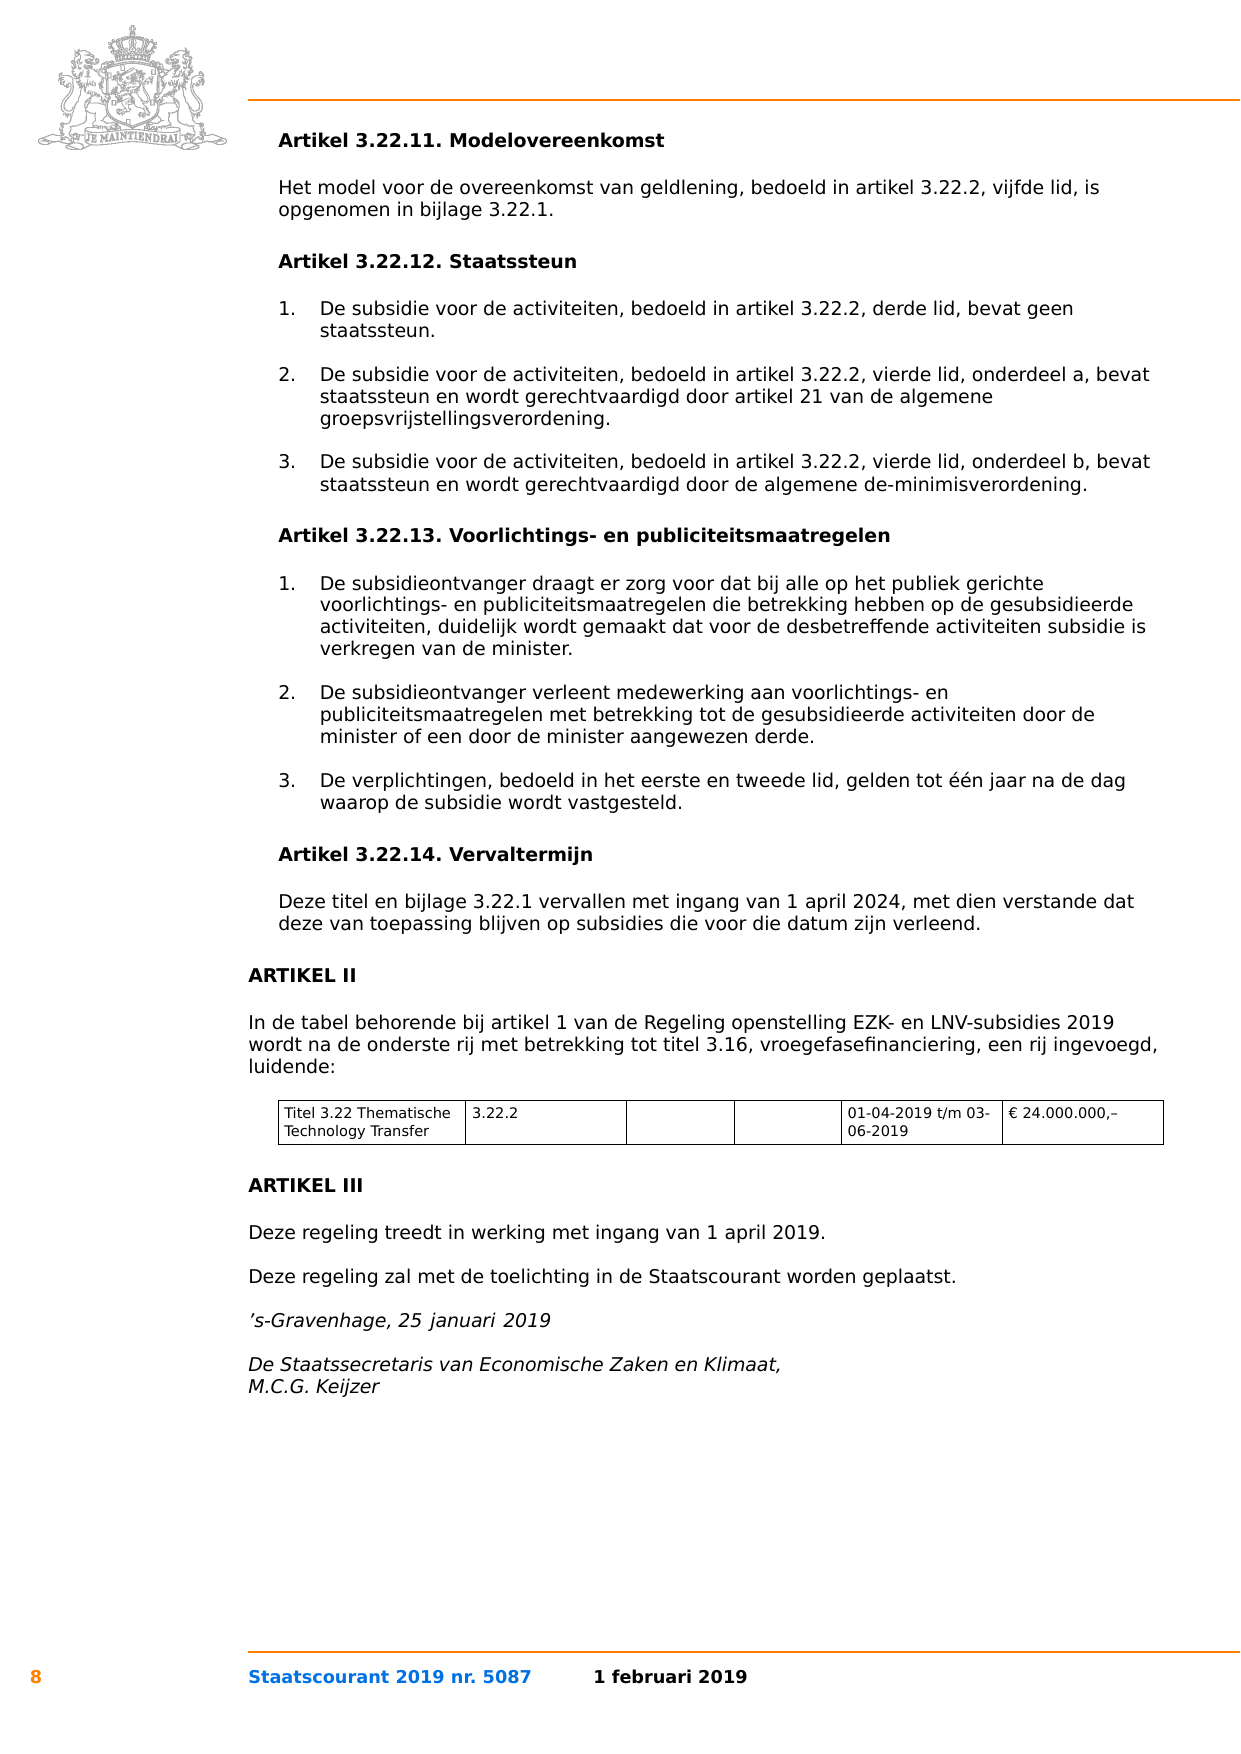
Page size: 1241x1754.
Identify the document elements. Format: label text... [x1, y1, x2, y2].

text In de tabel behorende bij artikel 1 van de Regeling openstelling EZK- en LNV-subsidies 2019 wordt na de onderste rij met betrekking tot titel 3.16, vroegefasefinanciering, een rij ingevoegd, luidende: [248, 1012, 1163, 1078]
text 2. De subsidieontvanger verleent medewerking aan voorlichtings- en publiciteitsmaatregelen met betrekking tot de gesubsidieerde activiteiten door de minister of een door de minister aangewezen derde. [278, 682, 1163, 748]
text Deze regeling treedt in werking met ingang van 1 april 2019. [248, 1222, 1163, 1244]
table_header Titel 3.22 Thematische Technology Transfer [279, 1101, 465, 1144]
subtitle Artikel 3.22.13. Voorlichtings- en publiciteitsmaatregelen [278, 525, 1163, 547]
table_header [627, 1101, 734, 1144]
subtitle Artikel 3.22.12. Staatssteun [278, 251, 1163, 273]
text 3. De subsidie voor de activiteiten, bedoeld in artikel 3.22.2, vierde lid, onderdeel b, bevat staatssteun en wordt gerechtvaardigd door de algemene de-minimisverordening. [278, 451, 1163, 495]
subtitle Artikel 3.22.14. Vervaltermijn [278, 844, 1163, 866]
picture [38, 25, 227, 150]
text Deze titel en bijlage 3.22.1 vervallen met ingang van 1 april 2024, met dien verstande dat deze van toepassing blijven op subsidies die voor die datum zijn verleend. [278, 891, 1163, 935]
table_header [735, 1101, 841, 1144]
text 1. De subsidie voor de activiteiten, bedoeld in artikel 3.22.2, derde lid, bevat geen staatssteun. [278, 298, 1163, 342]
text Deze regeling zal met de toelichting in de Staatscourant worden geplaatst. [248, 1266, 1163, 1288]
text De Staatssecretaris van Economische Zaken en Klimaat, M.C.G. Keijzer [248, 1354, 1163, 1398]
text Het model voor de overeenkomst van geldlening, bedoeld in artikel 3.22.2, vijfde lid, is opgenomen in bijlage 3.22.1. [278, 177, 1163, 221]
text ’s-Gravenhage, 25 januari 2019 [248, 1310, 1163, 1332]
table_header 01-04-2019 t/m 03-06-2019 [842, 1101, 1002, 1144]
text 1. De subsidieontvanger draagt er zorg voor dat bij alle op het publiek gerichte voorlichtings- en publiciteitsmaatregelen die betrekking hebben op de gesubsidieerde activiteiten, duidelijk wordt gemaakt dat voor de desbetreffende activiteiten subsidie is verkregen van de minister. [278, 572, 1163, 660]
table_header 3.22.2 [466, 1101, 626, 1144]
subtitle ARTIKEL III [248, 1175, 1163, 1197]
text 2. De subsidie voor de activiteiten, bedoeld in artikel 3.22.2, vierde lid, onderdeel a, bevat staatssteun en wordt gerechtvaardigd door artikel 21 van de algemene groepsvrijstellingsverordening. [278, 364, 1163, 429]
text 3. De verplichtingen, bedoeld in het eerste en tweede lid, gelden tot één jaar na de dag waarop de subsidie wordt vastgesteld. [278, 770, 1163, 814]
table_header € 24.000.000,– [1003, 1101, 1163, 1144]
subtitle Artikel 3.22.11. Modelovereenkomst [278, 130, 1163, 152]
subtitle ARTIKEL II [248, 965, 1163, 987]
